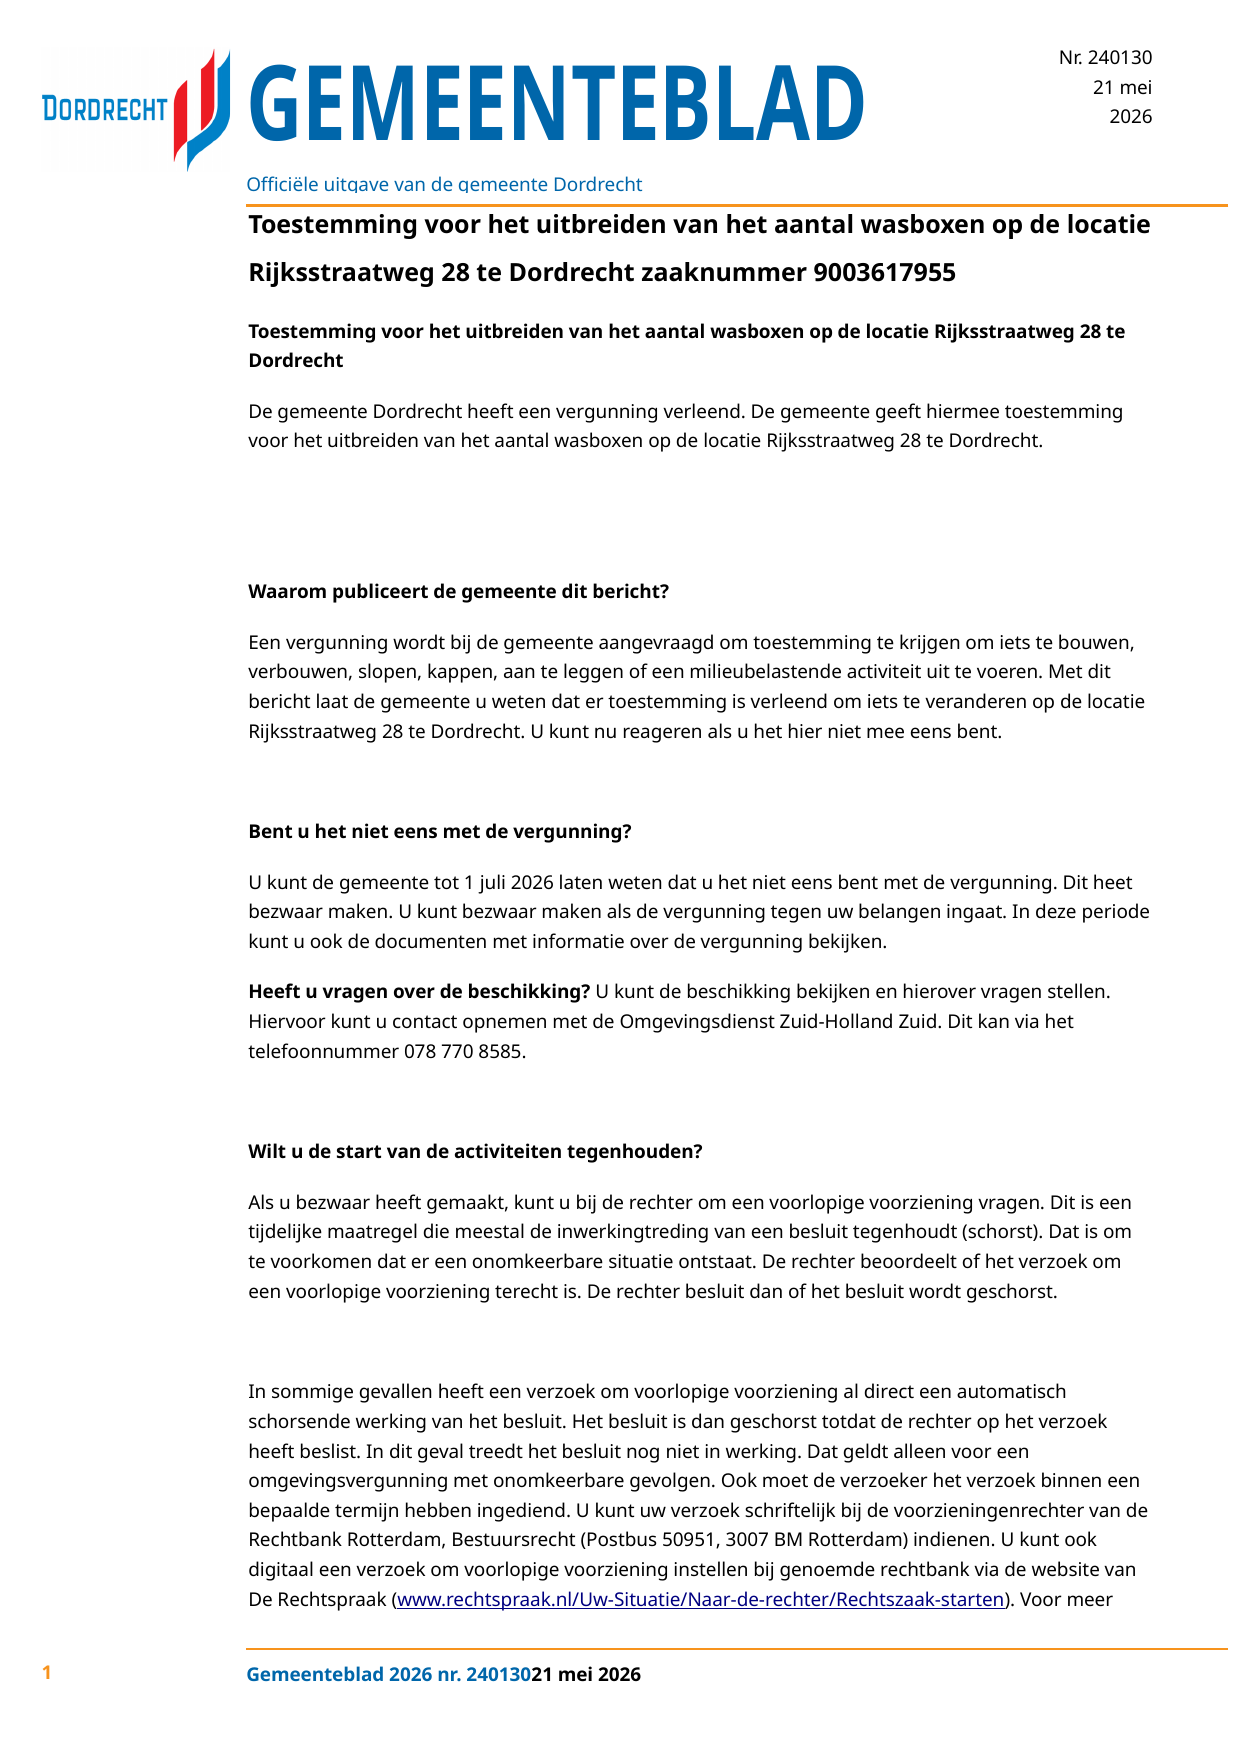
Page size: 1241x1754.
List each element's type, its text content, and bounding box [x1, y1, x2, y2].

text Toestemming voor het uitbreiden van het aantal wasboxen op de locatie Rijksstraatweg 28 te Dordrecht zaaknummer 9003617955 [248, 207, 1152, 288]
text Heeft u vragen over de beschikking? U kunt de beschikking bekijken en hierover vragen stellen. Hiervoor kunt u contact opnemen met de Omgevingsdienst Zuid-Holland Zuid. Dit kan via het telefoonnummer 078 770 8585. [248, 979, 1152, 1064]
text Toestemming voor het uitbreiden van het aantal wasboxen op de locatie Rijksstraatweg 28 te Dordrecht [248, 318, 1152, 373]
text Waarom publiceert de gemeente dit bericht? [248, 579, 1152, 604]
text U kunt de gemeente tot 1 juli 2026 laten weten dat u het niet eens bent met de vergunning. Dit heet bezwaar maken. U kunt bezwaar maken als de vergunning tegen uw belangen ingaat. In deze periode kunt u ook de documenten met informatie over de vergunning bekijken. [248, 869, 1152, 954]
picture [41, 47, 231, 172]
text Bent u het niet eens met de vergunning? [248, 819, 1152, 844]
text In sommige gevallen heeft een verzoek om voorlopige voorziening al direct een automatisch schorsende werking van het besluit. Het besluit is dan geschorst totdat de rechter op het verzoek heeft beslist. In dit geval treedt het besluit nog niet in werking. Dat geldt alleen voor een omgevingsvergunning met onomkeerbare gevolgen. Ook moet de verzoeker het verzoek binnen een bepaalde termijn hebben ingediend. U kunt uw verzoek schriftelijk bij de voorzieningenrechter van de Rechtbank Rotterdam, Bestuursrecht (Postbus 50951, 3007 BM Rotterdam) indienen. U kunt ook digitaal een verzoek om voorlopige voorziening instellen bij genoemde rechtbank via de website van De Rechtspraak (www.rechtspraak.nl/Uw-Situatie/Naar-de-rechter/Rechtszaak-starten). Voor meer [248, 1379, 1152, 1612]
text De gemeente Dordrecht heeft een vergunning verleend. De gemeente geeft hiermee toestemming voor het uitbreiden van het aantal wasboxen op de locatie Rijksstraatweg 28 te Dordrecht. [248, 398, 1152, 453]
text Wilt u de start van de activiteiten tegenhouden? [248, 1139, 1152, 1164]
text Een vergunning wordt bij de gemeente aangevraagd om toestemming te krijgen om iets te bouwen, verbouwen, slopen, kappen, aan te leggen of een milieubelastende activiteit uit te voeren. Met dit bericht laat de gemeente u weten dat er toestemming is verleend om iets te veranderen op de locatie Rijksstraatweg 28 te Dordrecht. U kunt nu reageren als u het hier niet mee eens bent. [248, 629, 1152, 744]
text Als u bezwaar heeft gemaakt, kunt u bij de rechter om een voorlopige voorziening vragen. Dit is een tijdelijke maatregel die meestal de inwerkingtreding van een besluit tegenhoudt (schorst). Dat is om te voorkomen dat er een onomkeerbare situatie ontstaat. De rechter beoordeelt of het verzoek om een voorlopige voorziening terecht is. De rechter besluit dan of het besluit wordt geschorst. [248, 1189, 1152, 1304]
